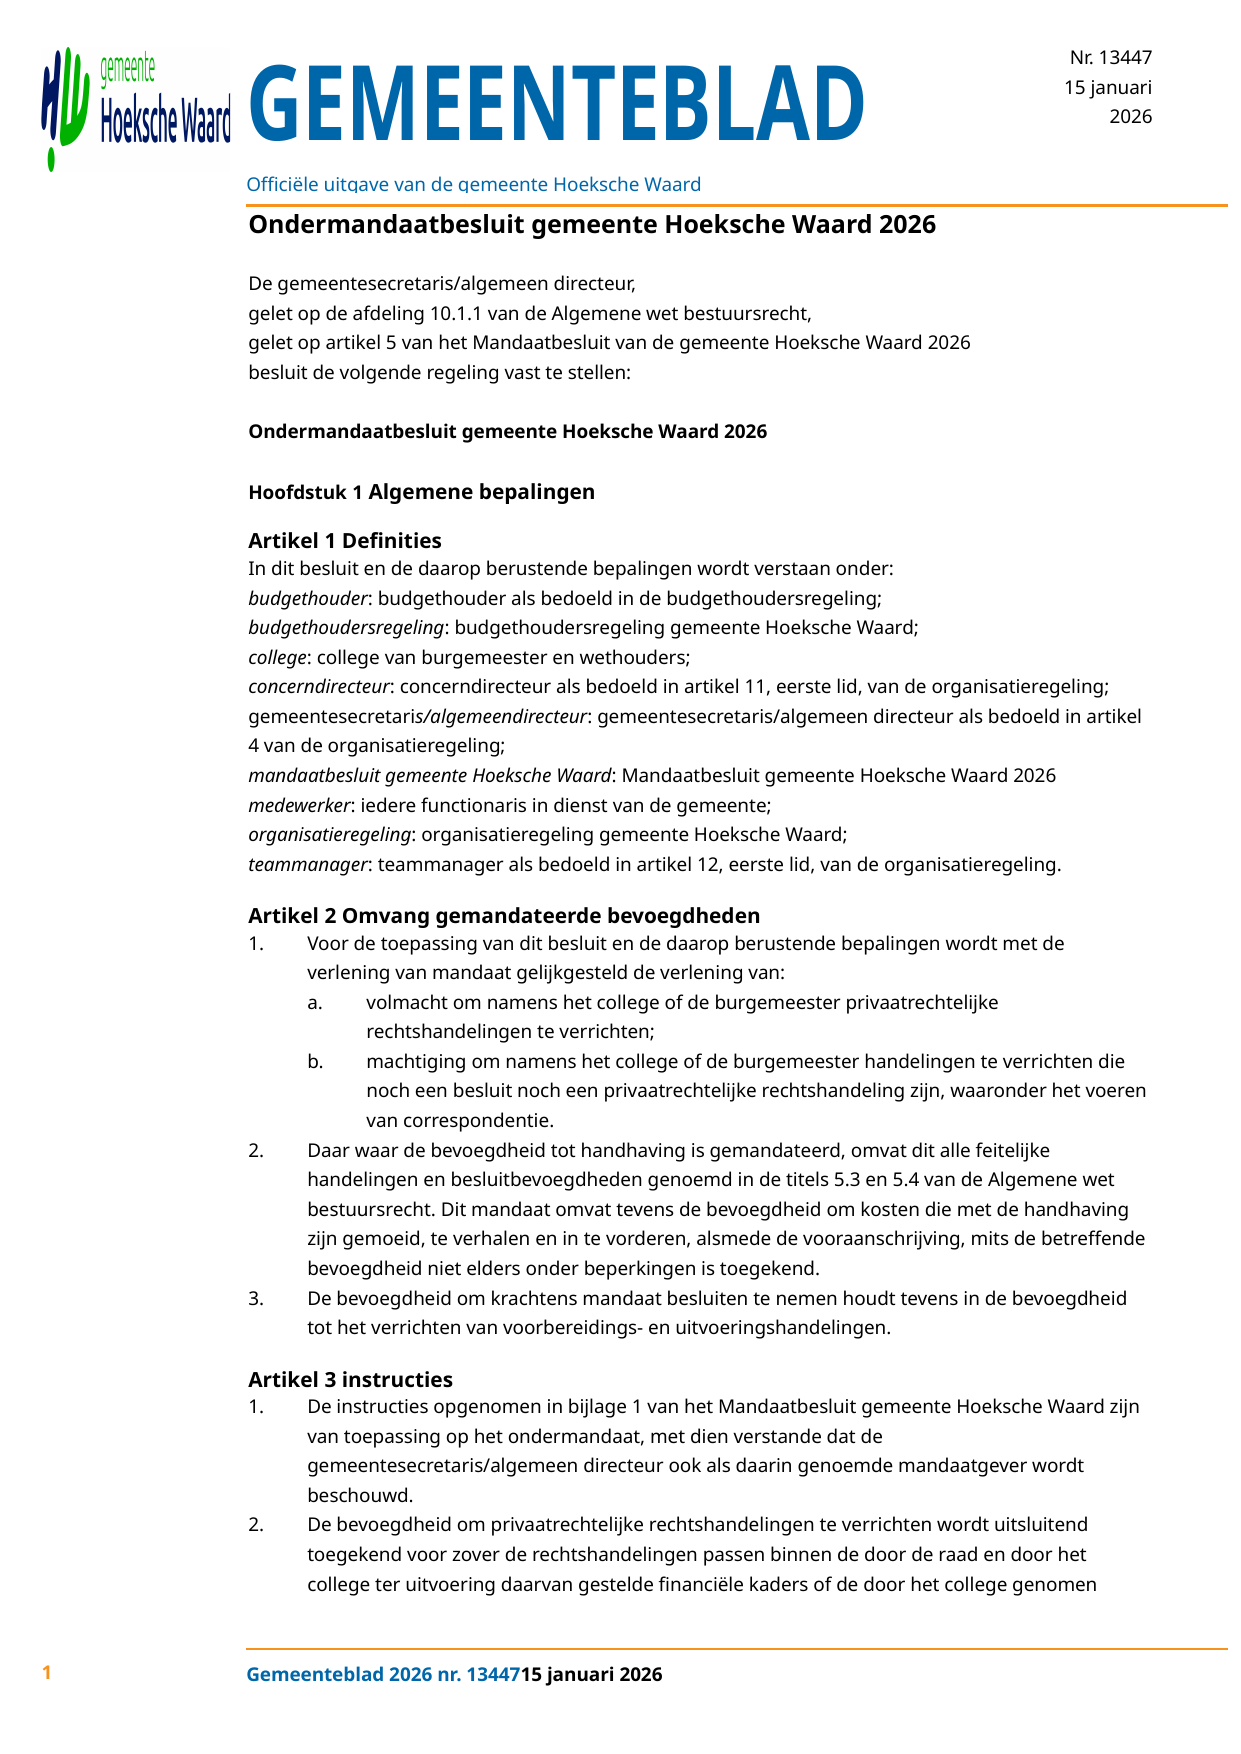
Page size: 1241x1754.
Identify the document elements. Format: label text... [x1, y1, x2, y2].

text organisatieregeling: organisatieregeling gemeente Hoeksche Waard; [248, 821, 1152, 847]
text mandaatbesluit gemeente Hoeksche Waard: Mandaatbesluit gemeente Hoeksche Waard 2026 [248, 762, 1152, 788]
text Ondermandaatbesluit gemeente Hoeksche Waard 2026 [248, 418, 1152, 444]
text budgethoudersregeling: budgethoudersregeling gemeente Hoeksche Waard; [248, 614, 1152, 640]
list volmacht om namens het college of de burgemeester privaatrechtelijke rechtshandelingen te verrichten; [307, 989, 1152, 1044]
list De bevoegdheid om privaatrechtelijke rechtshandelingen te verrichten wordt uitsluitend toegekend voor zover de rechtshandelingen passen binnen de door de raad en door het college ter uitvoering daarvan gestelde financiële kaders of de door het college genomen [248, 1512, 1152, 1596]
list De instructies opgenomen in bijlage 1 van het Mandaatbesluit gemeente Hoeksche Waard zijn van toepassing op het ondermandaat, met dien verstande dat de gemeentesecretaris/algemeen directeur ook als daarin genoemde mandaatgever wordt beschouwd. [248, 1393, 1152, 1508]
text medewerker: iedere functionaris in dienst van de gemeente; [248, 792, 1152, 817]
text budgethouder: budgethouder als bedoeld in de budgethoudersregeling; [248, 585, 1152, 610]
picture [41, 47, 231, 172]
text gelet op de afdeling 10.1.1 van de Algemene wet bestuursrecht, [248, 300, 1152, 326]
list De bevoegdheid om krachtens mandaat besluiten te nemen houdt tevens in de bevoegdheid tot het verrichten van voorbereidings- en uitvoeringshandelingen. [248, 1285, 1152, 1340]
text Artikel 2 Omvang gemandateerde bevoegdheden [248, 901, 1152, 930]
text teammanager: teammanager als bedoeld in artikel 12, eerste lid, van de organisatieregeling. [248, 851, 1152, 877]
text besluit de volgende regeling vast te stellen: [248, 359, 1152, 385]
list Daar waar de bevoegdheid tot handhaving is gemandateerd, omvat dit alle feitelijke handelingen en besluitbevoegdheden genoemd in de titels 5.3 en 5.4 van de Algemene wet bestuursrecht. Dit mandaat omvat tevens de bevoegdheid om kosten die met de handhaving zijn gemoeid, te verhalen en in te vorderen, alsmede de vooraanschrijving, mits de betreffende bevoegdheid niet elders onder beperkingen is toegekend. [248, 1137, 1152, 1281]
text Hoofdstuk 1 Algemene bepalingen [248, 477, 1152, 506]
text gelet op artikel 5 van het Mandaatbesluit van de gemeente Hoeksche Waard 2026 [248, 329, 1152, 355]
text In dit besluit en de daarop berustende bepalingen wordt verstaan onder: [248, 555, 1152, 581]
text concerndirecteur: concerndirecteur als bedoeld in artikel 11, eerste lid, van de organisatieregeling; [248, 673, 1152, 699]
text Ondermandaatbesluit gemeente Hoeksche Waard 2026 [248, 207, 1152, 241]
list machtiging om namens het college of de burgemeester handelingen te verrichten die noch een besluit noch een privaatrechtelijke rechtshandeling zijn, waaronder het voeren van correspondentie. [307, 1048, 1152, 1133]
list Voor de toepassing van dit besluit en de daarop berustende bepalingen wordt met de verlening van mandaat gelijkgesteld de verlening van: [248, 930, 1152, 985]
text De gemeentesecretaris/algemeen directeur, [248, 270, 1152, 296]
text Artikel 3 instructies [248, 1365, 1152, 1393]
text gemeentesecretaris/algemeendirecteur: gemeentesecretaris/algemeen directeur als bedoeld in artikel 4 van de organisatieregeling; [248, 703, 1152, 758]
text Artikel 1 Definities [248, 527, 1152, 555]
text college: college van burgemeester en wethouders; [248, 644, 1152, 669]
